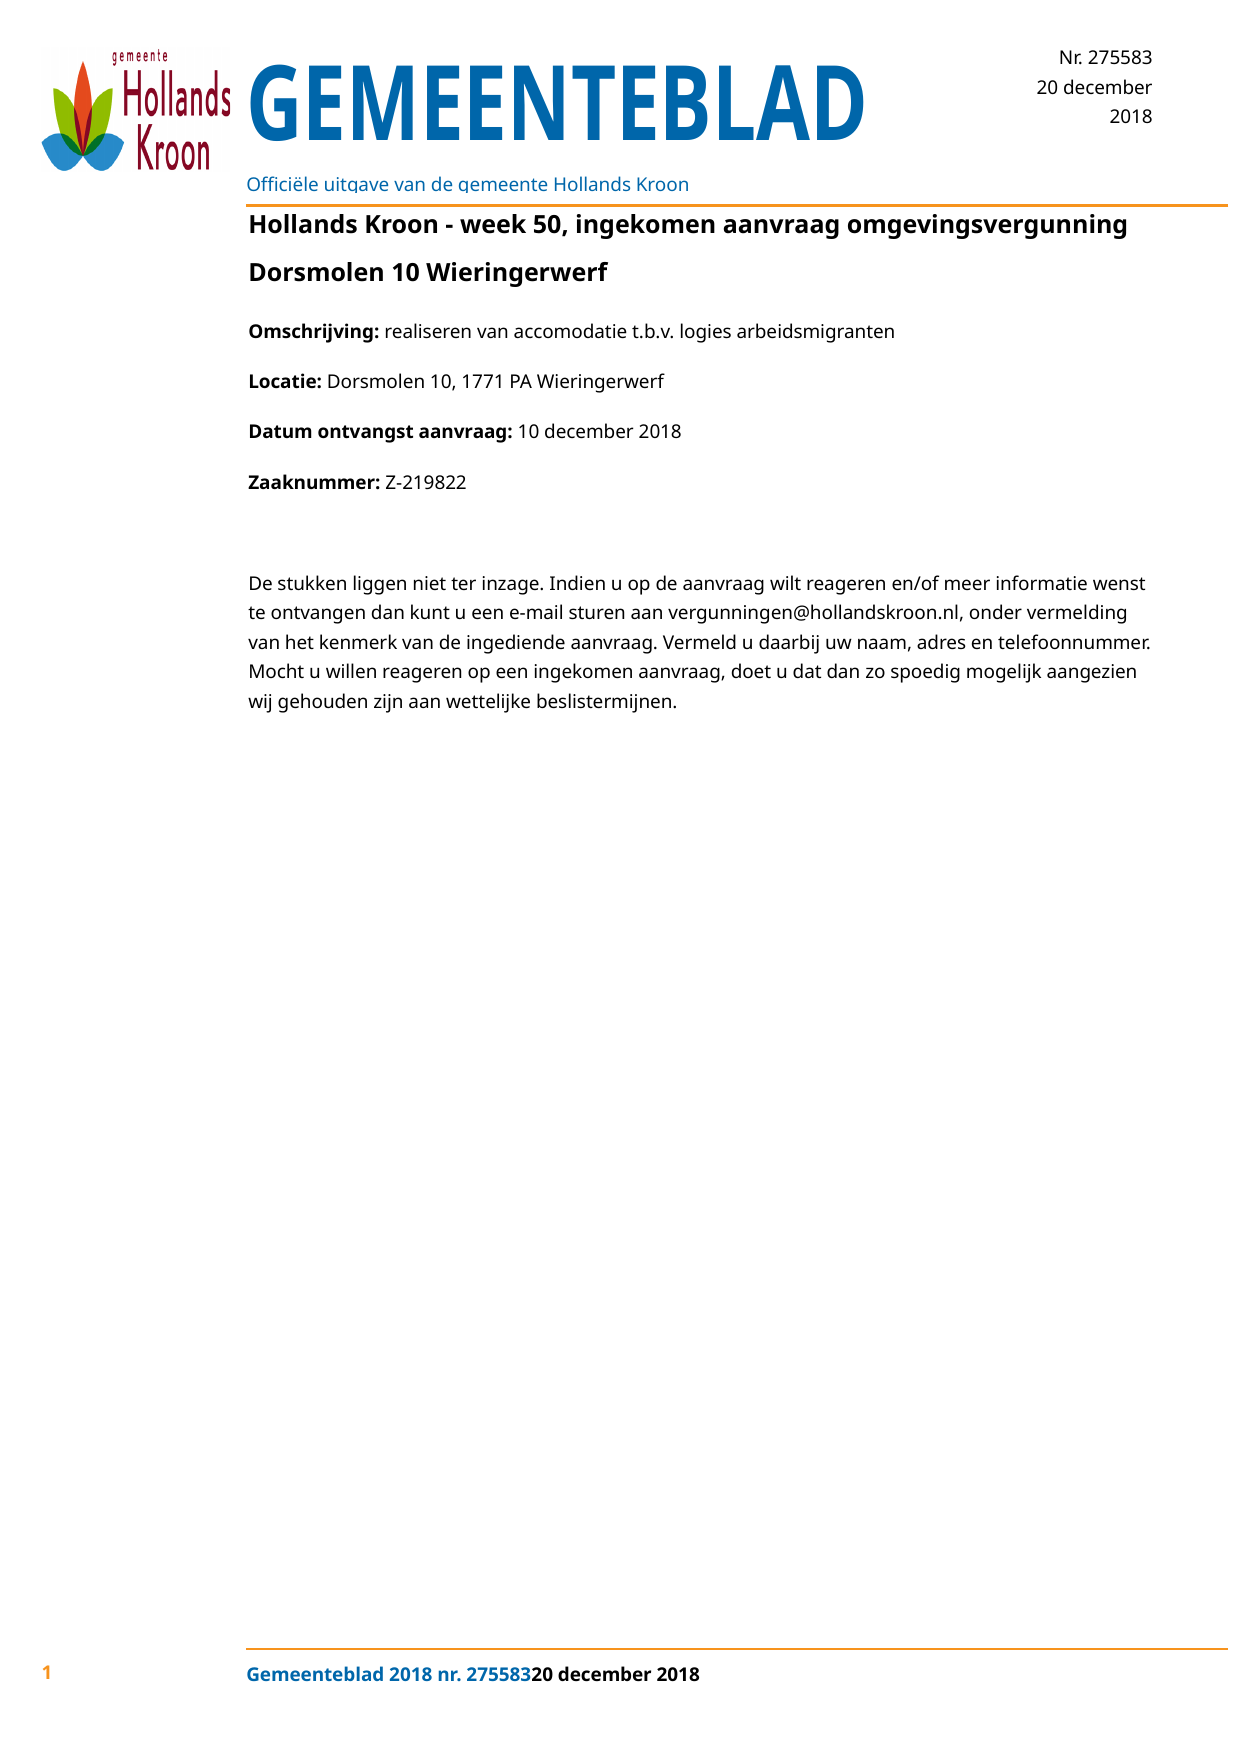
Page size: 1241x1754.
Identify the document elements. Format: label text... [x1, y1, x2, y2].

text Datum ontvangst aanvraag: 10 december 2018 [248, 419, 1152, 444]
text Zaaknummer: Z-219822 [248, 469, 1152, 495]
text De stukken liggen niet ter inzage. Indien u op de aanvraag wilt reageren en/of meer informatie wenst te ontvangen dan kunt u een e-mail sturen aan vergunningen@hollandskroon.nl, onder vermelding van het kenmerk van de ingediende aanvraag. Vermeld u daarbij uw naam, adres en telefoonnummer. Mocht u willen reageren op een ingekomen aanvraag, doet u dat dan zo spoedig mogelijk aangezien wij gehouden zijn aan wettelijke beslistermijnen. [248, 570, 1152, 714]
text Locatie: Dorsmolen 10, 1771 PA Wieringerwerf [248, 368, 1152, 394]
picture [41, 47, 231, 172]
text Hollands Kroon - week 50, ingekomen aanvraag omgevingsvergunning Dorsmolen 10 Wieringerwerf [248, 207, 1152, 288]
text Omschrijving: realiseren van accomodatie t.b.v. logies arbeidsmigranten [248, 318, 1152, 344]
